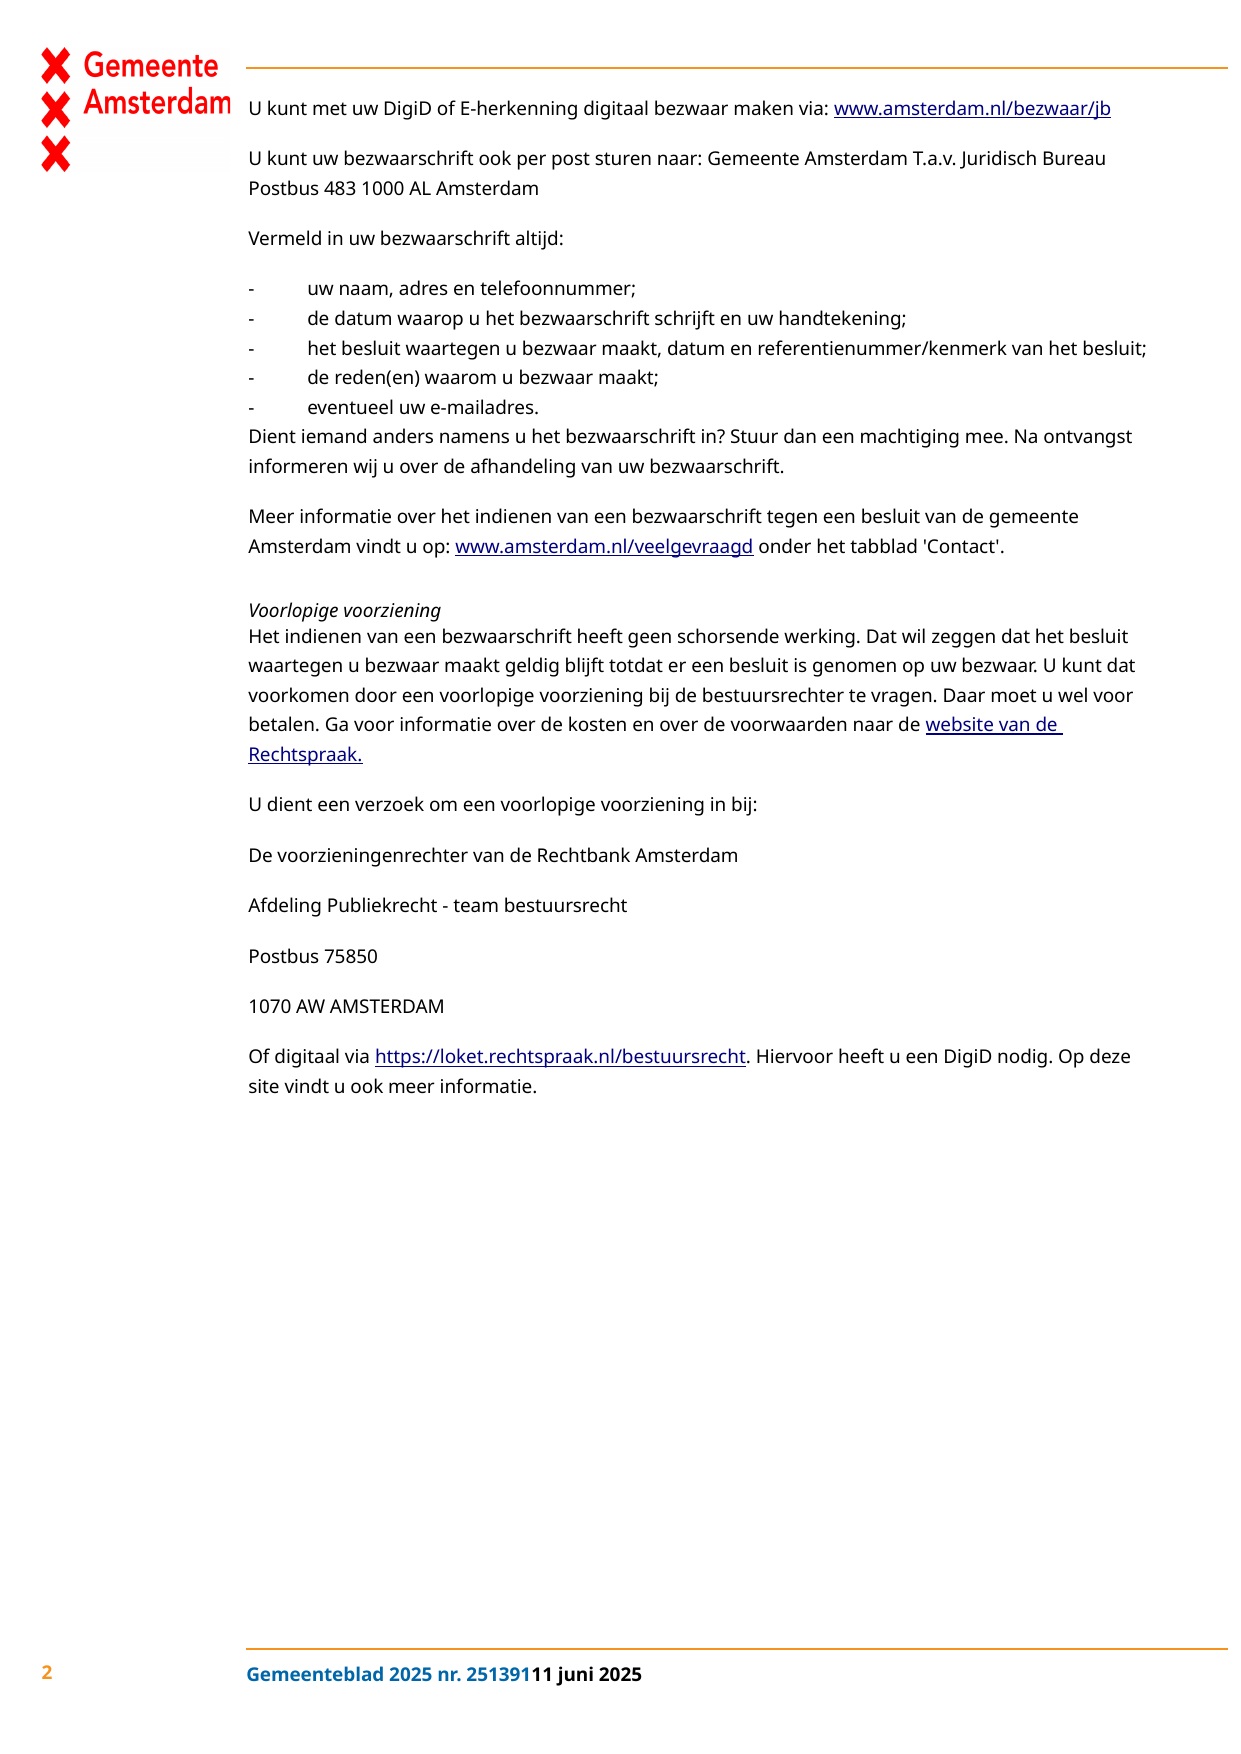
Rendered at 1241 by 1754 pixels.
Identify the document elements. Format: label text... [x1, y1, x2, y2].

list uw naam, adres en telefoonnummer; [248, 276, 1152, 301]
text Meer informatie over het indienen van een bezwaarschrift tegen een besluit van de gemeente Amsterdam vindt u op: www.amsterdam.nl/veelgevraagd onder het tabblad 'Contact'. [248, 503, 1152, 559]
text 1070 AW AMSTERDAM [248, 993, 1152, 1019]
text U kunt met uw DigiD of E-herkenning digitaal bezwaar maken via: www.amsterdam.nl/bezwaar/jb [248, 95, 1152, 121]
text Het indienen van een bezwaarschrift heeft geen schorsende werking. Dat wil zeggen dat het besluit waartegen u bezwaar maakt geldig blijft totdat er een besluit is genomen op uw bezwaar. U kunt dat voorkomen door een voorlopige voorziening bij de bestuursrechter te vragen. Daar moet u wel voor betalen. Ga voor informatie over de kosten en over de voorwaarden naar de website van de Rechtspraak. [248, 623, 1152, 767]
text U kunt uw bezwaarschrift ook per post sturen naar: Gemeente Amsterdam T.a.v. Juridisch Bureau Postbus 483 1000 AL Amsterdam [248, 145, 1152, 201]
text Voorlopige voorziening [248, 597, 1152, 623]
text Vermeld in uw bezwaarschrift altijd: [248, 225, 1152, 251]
list de datum waarop u het bezwaarschrift schrijft en uw handtekening; [248, 305, 1152, 331]
list het besluit waartegen u bezwaar maakt, datum en referentienummer/kenmerk van het besluit; [248, 335, 1152, 361]
picture [41, 47, 231, 172]
text U dient een verzoek om een voorlopige voorziening in bij: [248, 792, 1152, 817]
text De voorzieningenrechter van de Rechtbank Amsterdam [248, 842, 1152, 868]
text Afdeling Publiekrecht - team bestuursrecht [248, 892, 1152, 918]
text Of digitaal via https://loket.rechtspraak.nl/bestuursrecht. Hiervoor heeft u een DigiD nodig. Op deze site vindt u ook meer informatie. [248, 1044, 1152, 1099]
list eventueel uw e-mailadres. [248, 394, 1152, 420]
text Postbus 75850 [248, 943, 1152, 968]
list de reden(en) waarom u bezwaar maakt; [248, 364, 1152, 390]
text Dient iemand anders namens u het bezwaarschrift in? Stuur dan een machtiging mee. Na ontvangst informeren wij u over de afhandeling van uw bezwaarschrift. [248, 423, 1152, 479]
